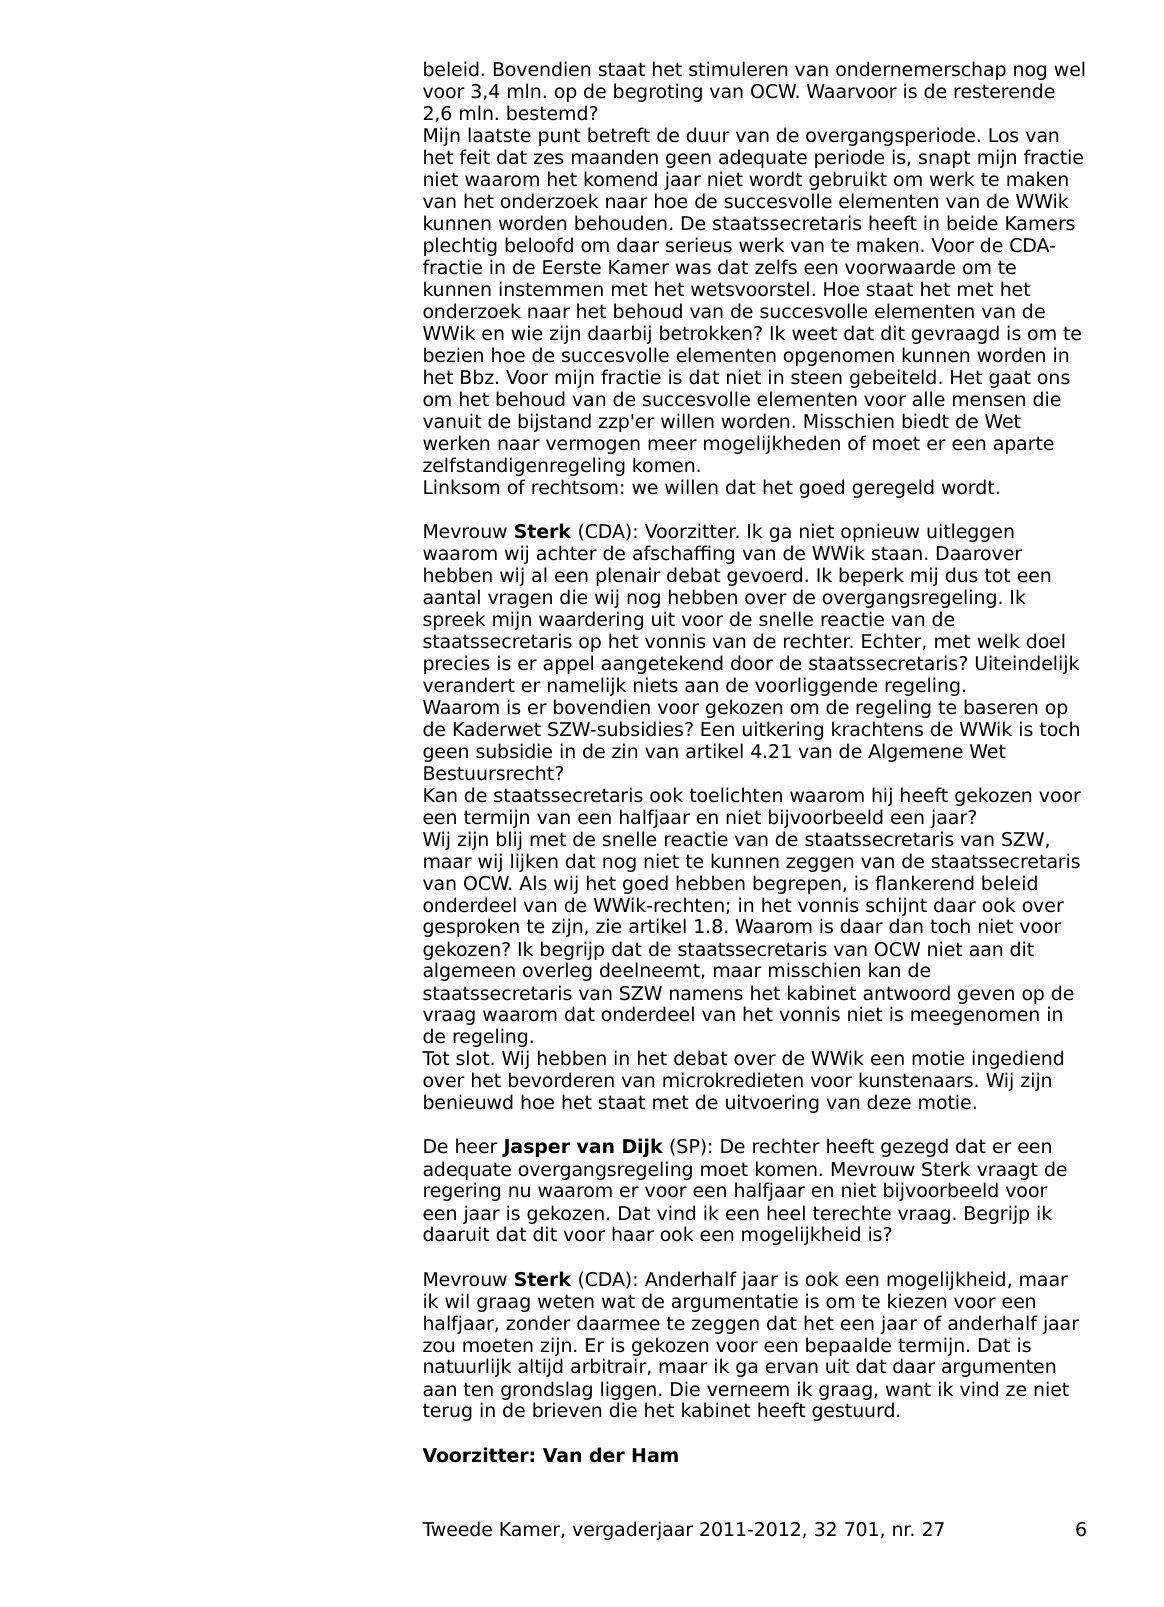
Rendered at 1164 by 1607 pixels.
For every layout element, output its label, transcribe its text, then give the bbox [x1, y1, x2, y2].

text Wij zijn blij met de snelle reactie van de staatssecretaris van SZW, maar wij lijken dat nog niet te kunnen zeggen van de staatssecretaris van OCW. Als wij het goed hebben begrepen, is flankerend beleid onderdeel van de WWik-rechten; in het vonnis schijnt daar ook over gesproken te zijn, zie artikel 1.8. Waarom is daar dan toch niet voor gekozen? Ik begrijp dat de staatssecretaris van OCW niet aan dit algemeen overleg deelneemt, maar misschien kan de staatssecretaris van SZW namens het kabinet antwoord geven op de vraag waarom dat onderdeel van het vonnis niet is meegenomen in de regeling. [422, 828, 1087, 1048]
text Tot slot. Wij hebben in het debat over de WWik een motie ingediend over het bevorderen van microkredieten voor kunstenaars. Wij zijn benieuwd hoe het staat met de uitvoering van deze motie. [422, 1048, 1087, 1114]
text Waarom is er bovendien voor gekozen om de regeling te baseren op de Kaderwet SZW-subsidies? Een uitkering krachtens de WWik is toch geen subsidie in de zin van artikel 4.21 van de Algemene Wet Bestuursrecht? [422, 697, 1087, 784]
text Mijn laatste punt betreft de duur van de overgangsperiode. Los van het feit dat zes maanden geen adequate periode is, snapt mijn fractie niet waarom het komend jaar niet wordt gebruikt om werk te maken van het onderzoek naar hoe de succesvolle elementen van de WWik kunnen worden behouden. De staatssecretaris heeft in beide Kamers plechtig beloofd om daar serieus werk van te maken. Voor de CDA-fractie in de Eerste Kamer was dat zelfs een voorwaarde om te kunnen instemmen met het wetsvoorstel. Hoe staat het met het onderzoek naar het behoud van de succesvolle elementen van de WWik en wie zijn daarbij betrokken? Ik weet dat dit gevraagd is om te bezien hoe de succesvolle elementen opgenomen kunnen worden in het Bbz. Voor mijn fractie is dat niet in steen gebeiteld. Het gaat ons om het behoud van de succesvolle elementen voor alle mensen die vanuit de bijstand zzp'er willen worden. Misschien biedt de Wet werken naar vermogen meer mogelijkheden of moet er een aparte zelfstandigenregeling komen. [422, 125, 1087, 477]
text De heer Jasper van Dijk (SP): De rechter heeft gezegd dat er een adequate overgangsregeling moet komen. Mevrouw Sterk vraagt de regering nu waarom er voor een halfjaar en niet bijvoorbeeld voor een jaar is gekozen. Dat vind ik een heel terechte vraag. Begrijp ik daaruit dat dit voor haar ook een mogelijkheid is? [422, 1136, 1087, 1246]
text Linksom of rechtsom: we willen dat het goed geregeld wordt. [422, 477, 1087, 499]
text Mevrouw Sterk (CDA): Anderhalf jaar is ook een mogelijkheid, maar ik wil graag weten wat de argumentatie is om te kiezen voor een halfjaar, zonder daarmee te zeggen dat het een jaar of anderhalf jaar zou moeten zijn. Er is gekozen voor een bepaalde termijn. Dat is natuurlijk altijd arbitrair, maar ik ga ervan uit dat daar argumenten aan ten grondslag liggen. Die verneem ik graag, want ik vind ze niet terug in de brieven die het kabinet heeft gestuurd. [422, 1268, 1087, 1422]
text Kan de staatssecretaris ook toelichten waarom hij heeft gekozen voor een termijn van een halfjaar en niet bijvoorbeeld een jaar? [422, 784, 1087, 828]
text Mevrouw Sterk (CDA): Voorzitter. Ik ga niet opnieuw uitleggen waarom wij achter de afschaffing van de WWik staan. Daarover hebben wij al een plenair debat gevoerd. Ik beperk mij dus tot een aantal vragen die wij nog hebben over de overgangsregeling. Ik spreek mijn waardering uit voor de snelle reactie van de staatssecretaris op het vonnis van de rechter. Echter, met welk doel precies is er appel aangetekend door de staatssecretaris? Uiteindelijk verandert er namelijk niets aan de voorliggende regeling. [422, 521, 1087, 697]
text beleid. Bovendien staat het stimuleren van ondernemerschap nog wel voor 3,4 mln. op de begroting van OCW. Waarvoor is de resterende 2,6 mln. bestemd? [422, 59, 1087, 125]
text Voorzitter: Van der Ham [422, 1444, 1087, 1467]
